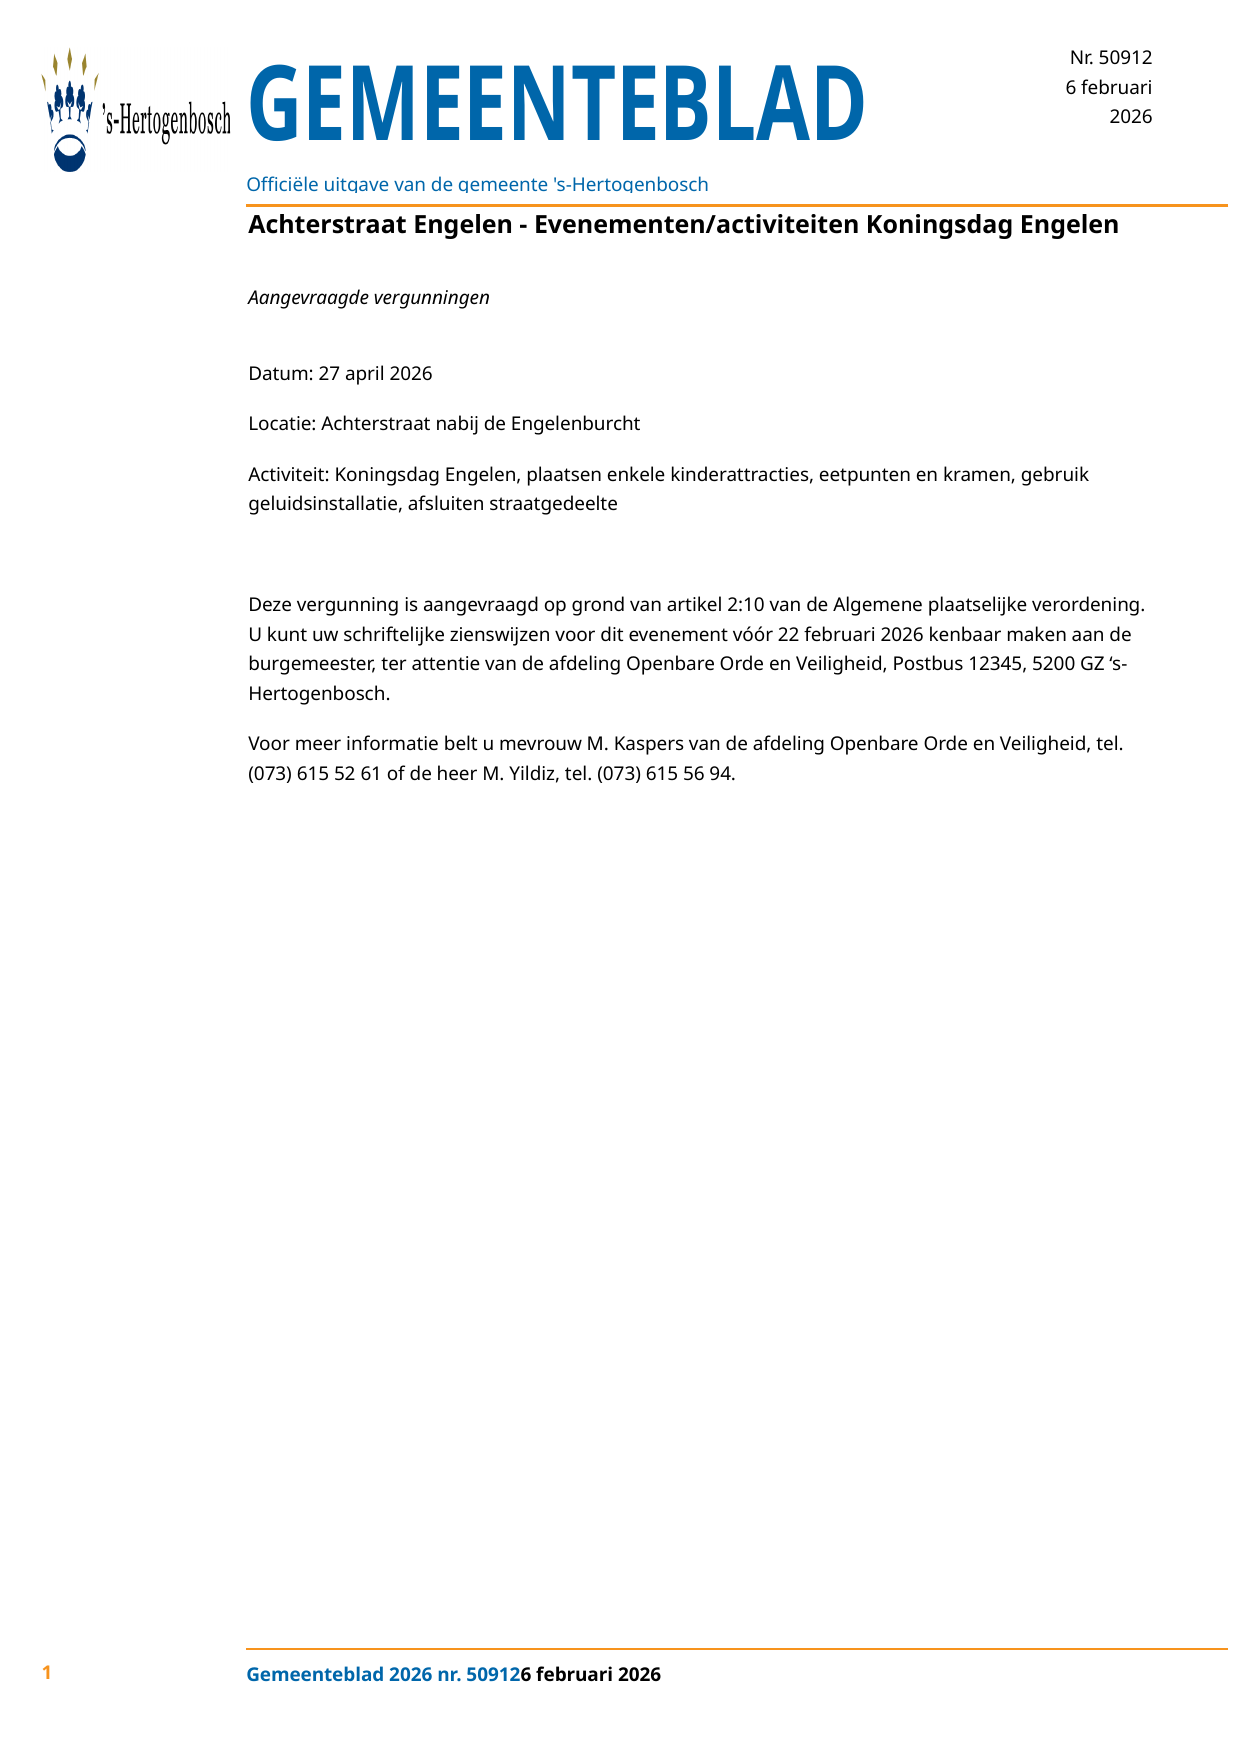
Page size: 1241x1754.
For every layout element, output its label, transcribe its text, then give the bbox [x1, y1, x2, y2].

text Aangevraagde vergunningen [248, 284, 1152, 309]
text Voor meer informatie belt u mevrouw M. Kaspers van de afdeling Openbare Orde en Veiligheid, tel. (073) 615 52 61 of de heer M. Yildiz, tel. (073) 615 56 94. [248, 730, 1152, 786]
text Deze vergunning is aangevraagd op grond van artikel 2:10 van de Algemene plaatselijke verordening. U kunt uw schriftelijke zienswijzen voor dit evenement vóór 22 februari 2026 kenbaar maken aan de burgemeester, ter attentie van de afdeling Openbare Orde en Veiligheid, Postbus 12345, 5200 GZ ‘s-Hertogenbosch. [248, 591, 1152, 706]
text Activiteit: Koningsdag Engelen, plaatsen enkele kinderattracties, eetpunten en kramen, gebruik geluidsinstallatie, afsluiten straatgedeelte [248, 461, 1152, 516]
text Achterstraat Engelen - Evenementen/activiteiten Koningsdag Engelen [248, 207, 1152, 241]
text Datum: 27 april 2026 [248, 360, 1152, 386]
text Locatie: Achterstraat nabij de Engelenburcht [248, 410, 1152, 436]
picture [41, 47, 231, 172]
